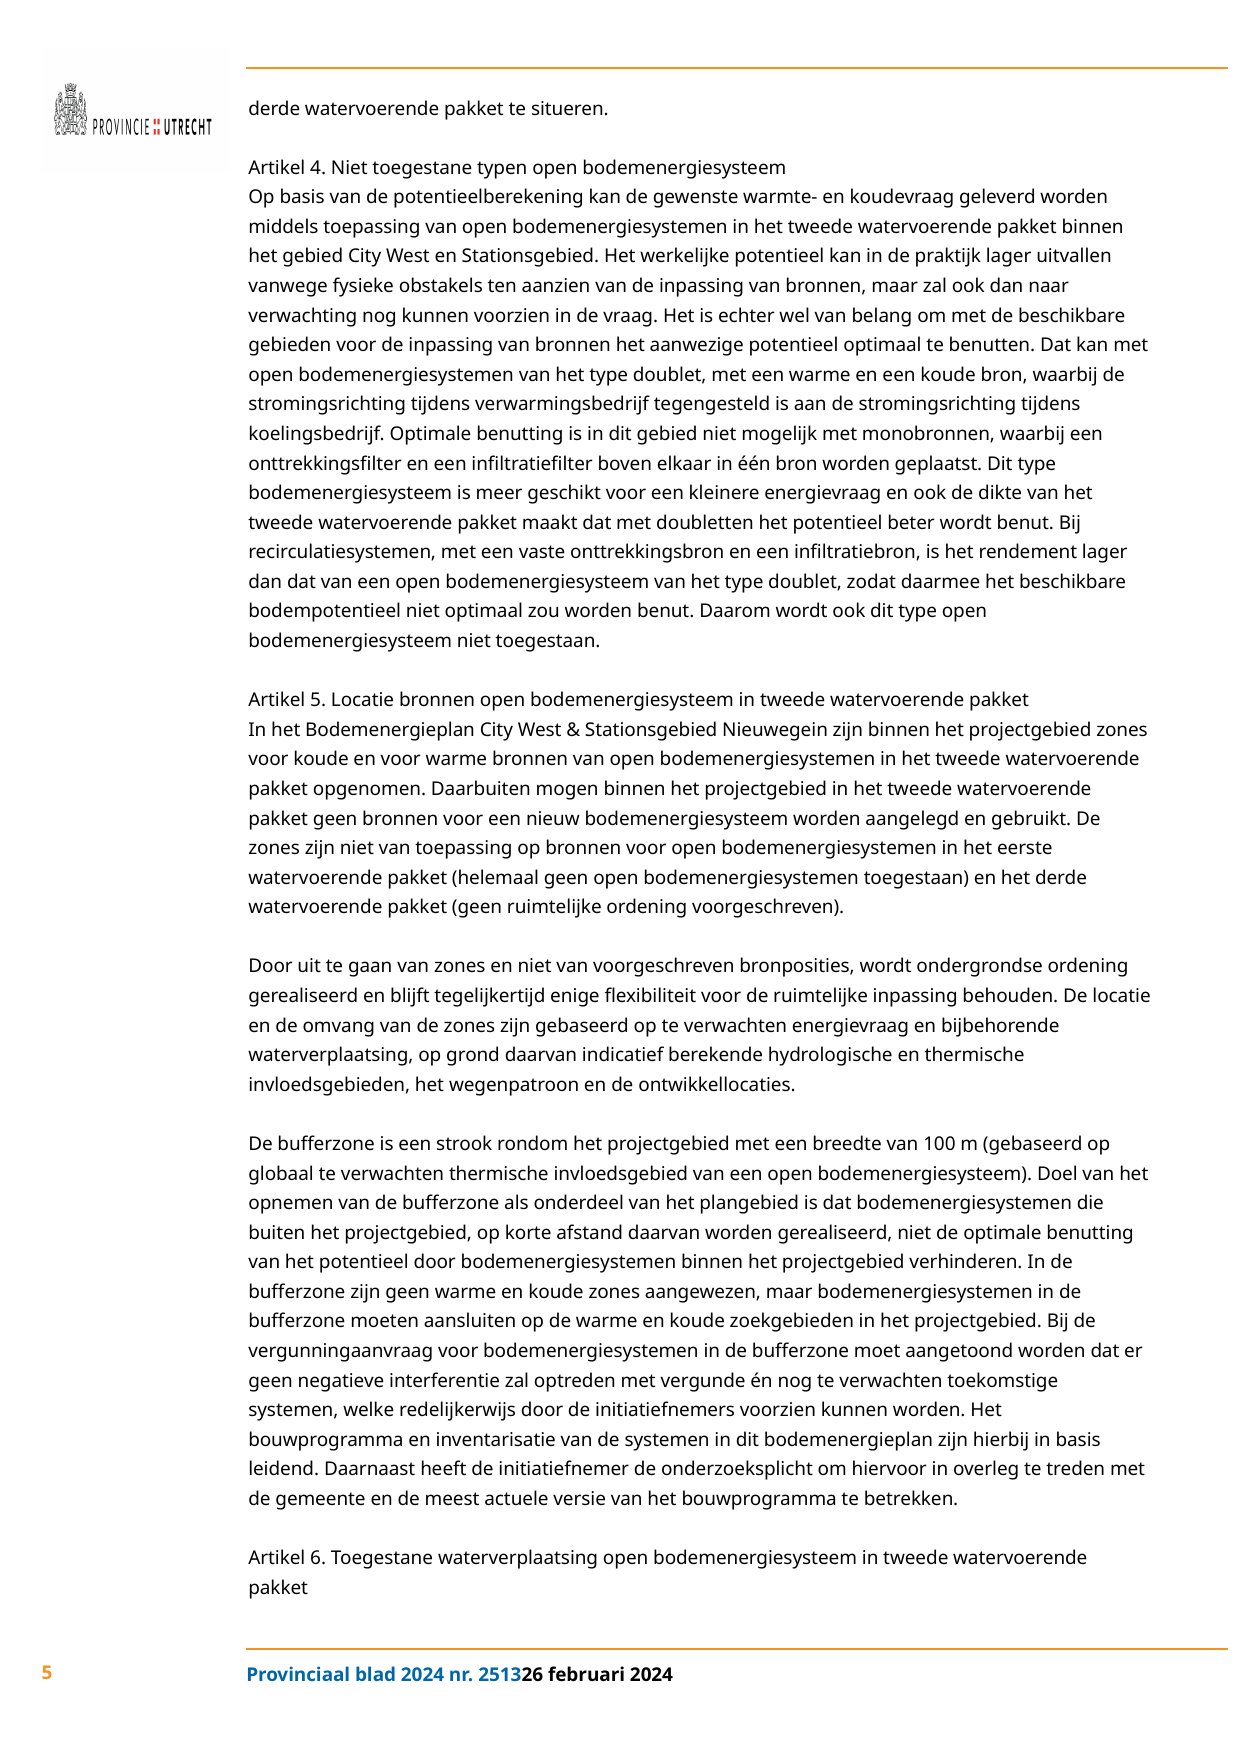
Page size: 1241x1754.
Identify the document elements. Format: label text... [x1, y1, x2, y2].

text Artikel 6. Toegestane waterverplaatsing open bodemenergiesysteem in tweede watervoerende pakket [248, 1544, 1152, 1600]
text De bufferzone is een strook rondom het projectgebied met een breedte van 100 m (gebaseerd op globaal te verwachten thermische invloedsgebied van een open bodemenergiesysteem). Doel van het opnemen van de bufferzone als onderdeel van het plangebied is dat bodemenergiesystemen die buiten het projectgebied, op korte afstand daarvan worden gerealiseerd, niet de optimale benutting van het potentieel door bodemenergiesystemen binnen het projectgebied verhinderen. In de bufferzone zijn geen warme en koude zones aangewezen, maar bodemenergiesystemen in de bufferzone moeten aansluiten op de warme en koude zoekgebieden in het projectgebied. Bij de vergunningaanvraag voor bodemenergiesystemen in de bufferzone moet aangetoond worden dat er geen negatieve interferentie zal optreden met vergunde én nog te verwachten toekomstige systemen, welke redelijkerwijs door de initiatiefnemers voorzien kunnen worden. Het bouwprogramma en inventarisatie van de systemen in dit bodemenergieplan zijn hierbij in basis leidend. Daarnaast heeft de initiatiefnemer de onderzoeksplicht om hiervoor in overleg te treden met de gemeente en de meest actuele versie van het bouwprogramma te betrekken. [248, 1130, 1152, 1511]
text Op basis van de potentieelberekening kan de gewenste warmte- en koudevraag geleverd worden middels toepassing van open bodemenergiesystemen in het tweede watervoerende pakket binnen het gebied City West en Stationsgebied. Het werkelijke potentieel kan in de praktijk lager uitvallen vanwege fysieke obstakels ten aanzien van de inpassing van bronnen, maar zal ook dan naar verwachting nog kunnen voorzien in de vraag. Het is echter wel van belang om met de beschikbare gebieden voor de inpassing van bronnen het aanwezige potentieel optimaal te benutten. Dat kan met open bodemenergiesystemen van het type doublet, met een warme en een koude bron, waarbij de stromingsrichting tijdens verwarmingsbedrijf tegengesteld is aan de stromingsrichting tijdens koelingsbedrijf. Optimale benutting is in dit gebied niet mogelijk met monobronnen, waarbij een onttrekkingsfilter en een infiltratiefilter boven elkaar in één bron worden geplaatst. Dit type bodemenergiesysteem is meer geschikt voor een kleinere energievraag en ook de dikte van het tweede watervoerende pakket maakt dat met doubletten het potentieel beter wordt benut. Bij recirculatiesystemen, met een vaste onttrekkingsbron en een infiltratiebron, is het rendement lager dan dat van een open bodemenergiesysteem van het type doublet, zodat daarmee het beschikbare bodempotentieel niet optimaal zou worden benut. Daarom wordt ook dit type open bodemenergiesysteem niet toegestaan. [248, 183, 1152, 653]
text Artikel 5. Locatie bronnen open bodemenergiesysteem in tweede watervoerende pakket [248, 686, 1152, 712]
picture [41, 47, 231, 172]
text Door uit te gaan van zones en niet van voorgeschreven bronposities, wordt ondergrondse ordening gerealiseerd en blijft tegelijkertijd enige flexibiliteit voor de ruimtelijke inpassing behouden. De locatie en de omvang van de zones zijn gebaseerd op te verwachten energievraag en bijbehorende waterverplaatsing, op grond daarvan indicatief berekende hydrologische en thermische invloedsgebieden, het wegenpatroon en de ontwikkellocaties. [248, 953, 1152, 1097]
text Artikel 4. Niet toegestane typen open bodemenergiesysteem [248, 154, 1152, 180]
text derde watervoerende pakket te situeren. [248, 95, 1152, 121]
text In het Bodemenergieplan City West & Stationsgebied Nieuwegein zijn binnen het projectgebied zones voor koude en voor warme bronnen van open bodemenergiesystemen in het tweede watervoerende pakket opgenomen. Daarbuiten mogen binnen het projectgebied in het tweede watervoerende pakket geen bronnen voor een nieuw bodemenergiesysteem worden aangelegd en gebruikt. De zones zijn niet van toepassing op bronnen voor open bodemenergiesystemen in het eerste watervoerende pakket (helemaal geen open bodemenergiesystemen toegestaan) en het derde watervoerende pakket (geen ruimtelijke ordening voorgeschreven). [248, 716, 1152, 919]
